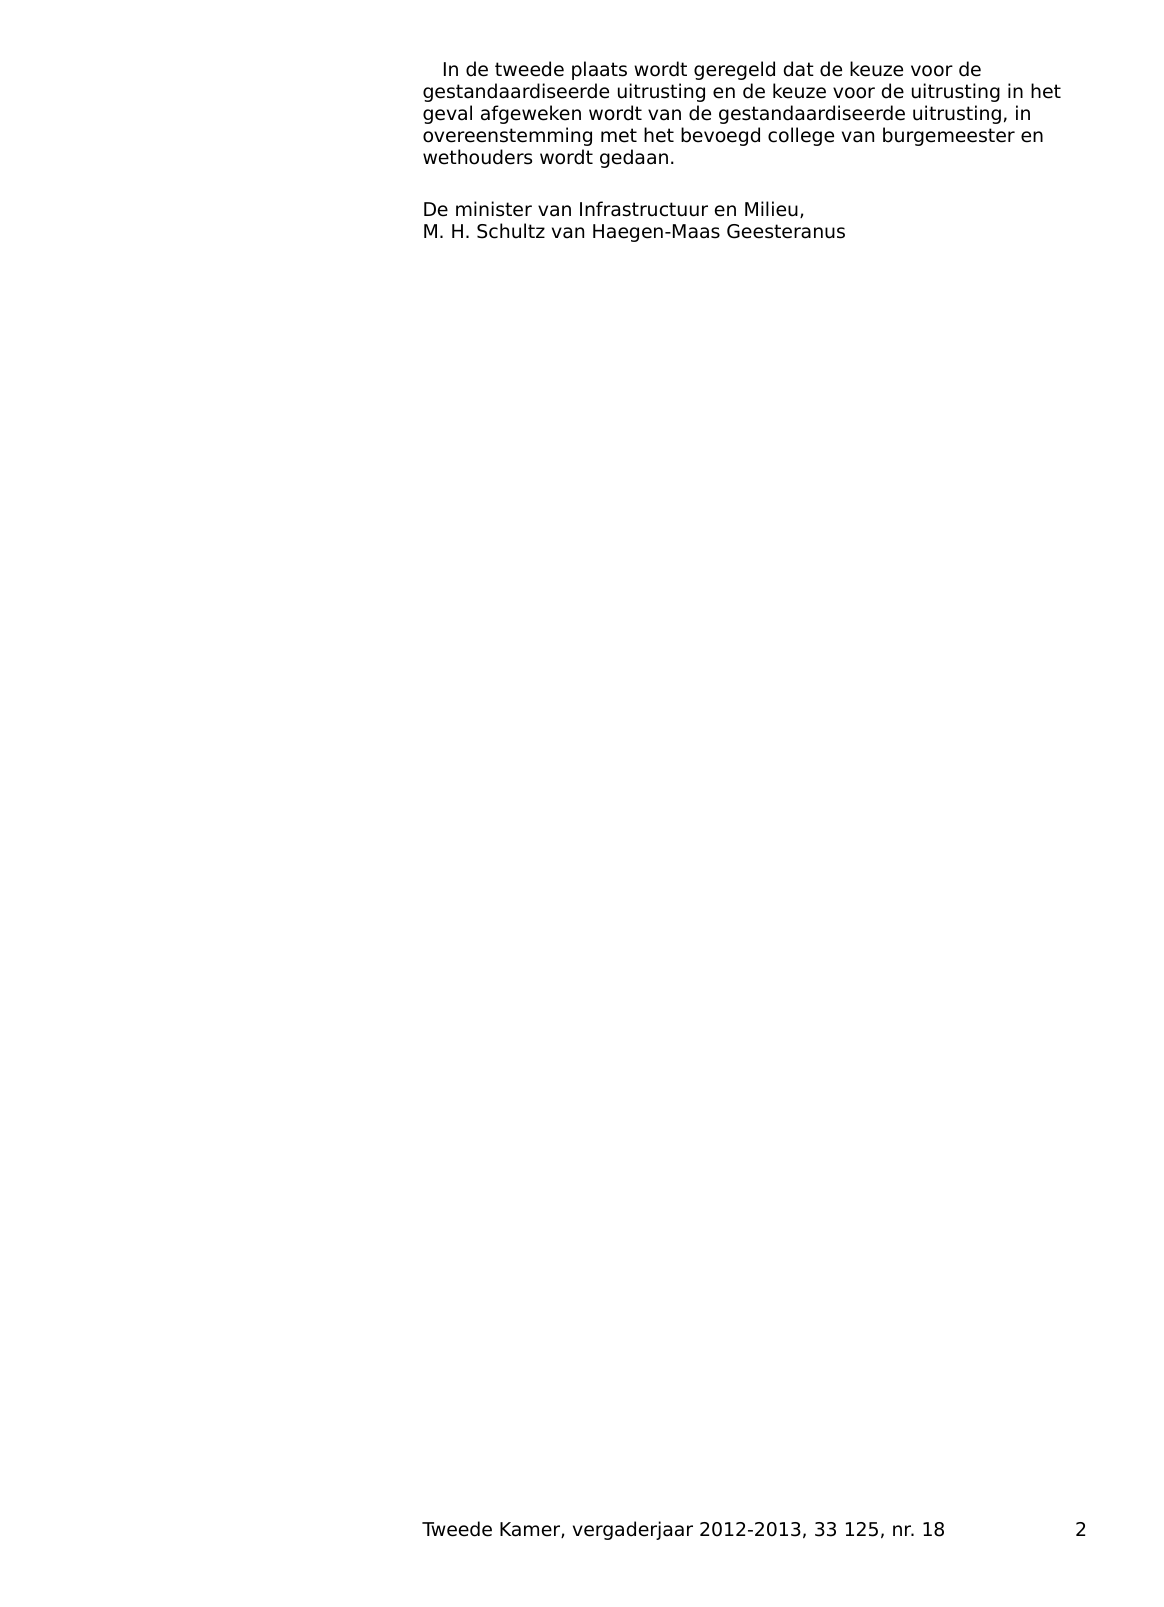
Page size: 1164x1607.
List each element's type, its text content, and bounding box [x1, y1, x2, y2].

text De minister van Infrastructuur en Milieu, M. H. Schultz van Haegen-Maas Geesteranus [422, 199, 1087, 243]
text In de tweede plaats wordt geregeld dat de keuze voor de gestandaardiseerde uitrusting en de keuze voor de uitrusting in het geval afgeweken wordt van de gestandaardiseerde uitrusting, in overeenstemming met het bevoegd college van burgemeester en wethouders wordt gedaan. [422, 59, 1087, 169]
